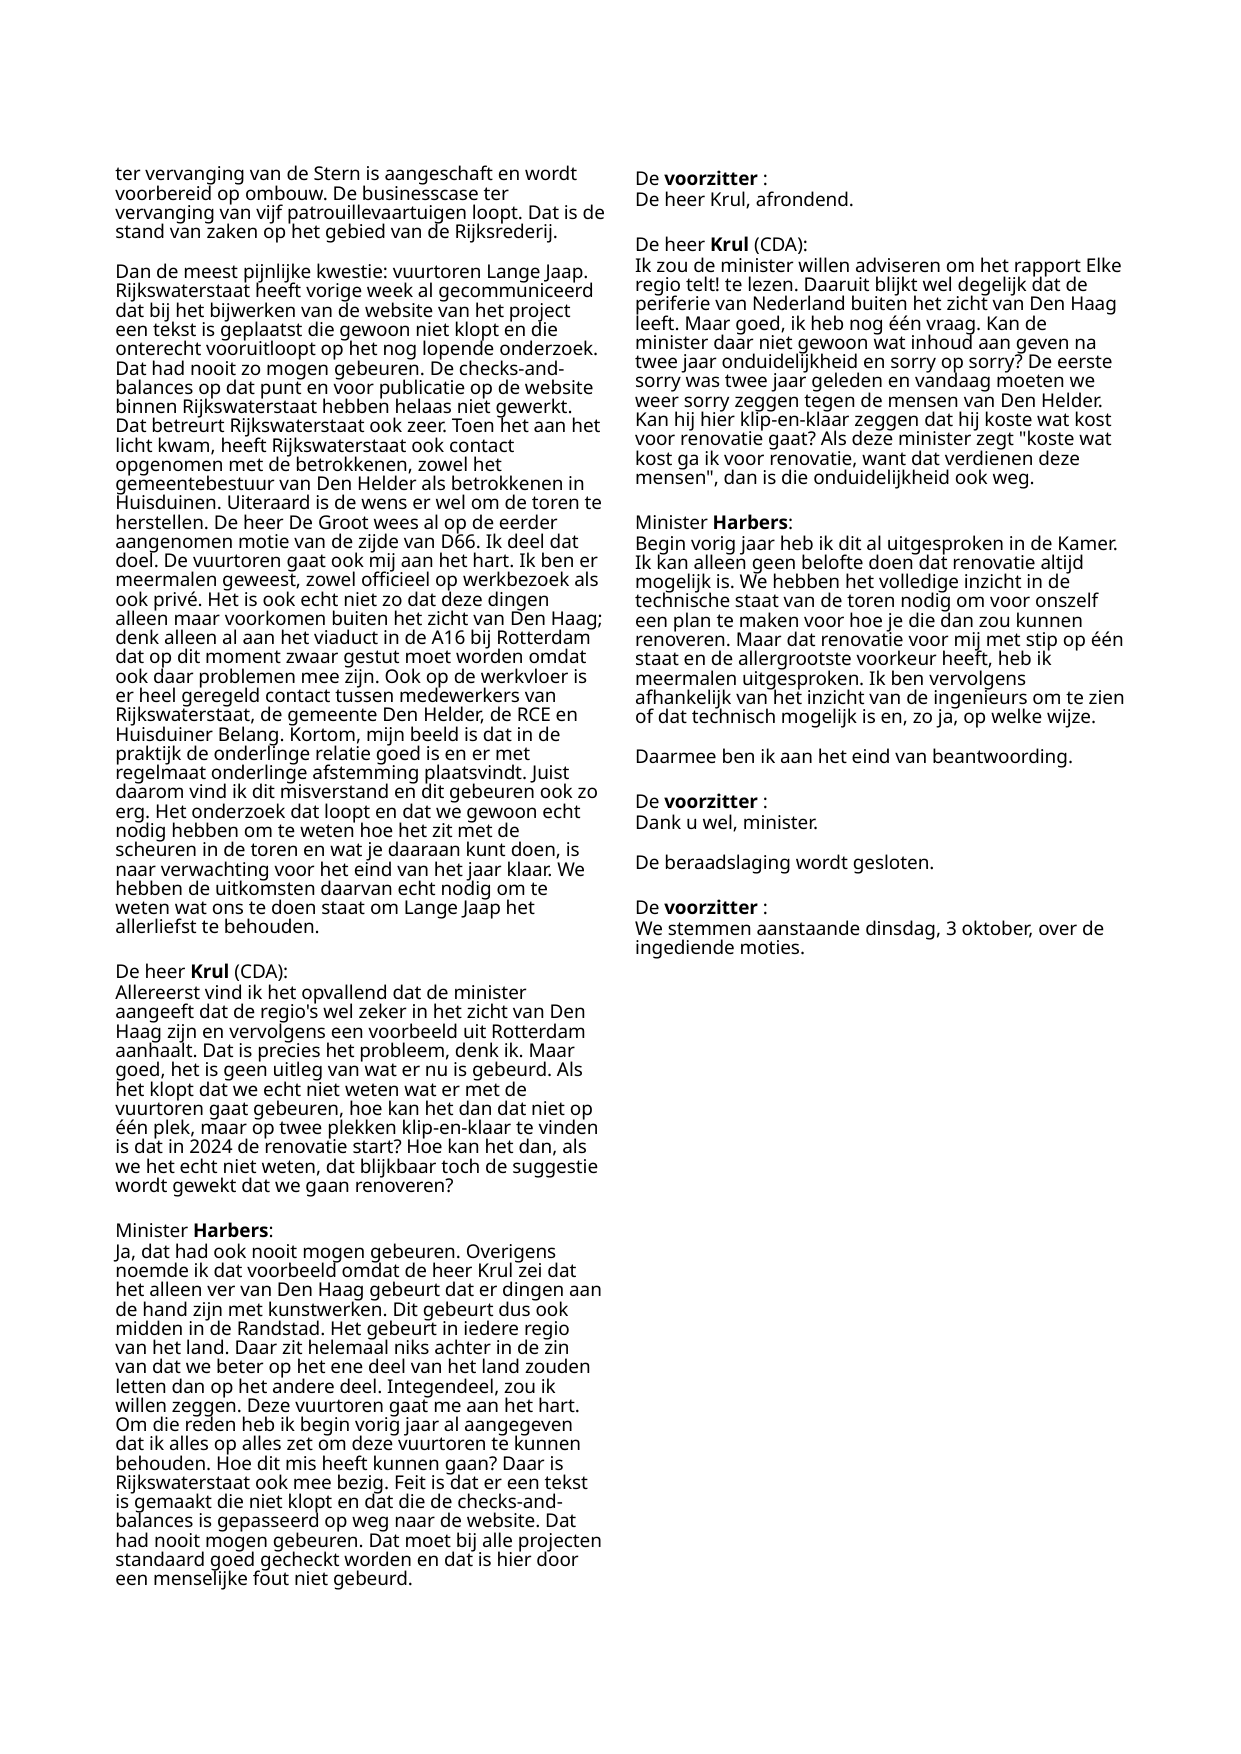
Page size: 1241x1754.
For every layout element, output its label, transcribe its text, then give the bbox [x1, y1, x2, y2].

text We stemmen aanstaande dinsdag, 3 oktober, over de ingediende moties. [635, 920, 1125, 958]
text Ja, dat had ook nooit mogen gebeuren. Overigens noemde ik dat voorbeeld omdat de heer Krul zei dat het alleen ver van Den Haag gebeurt dat er dingen aan de hand zijn met kunstwerken. Dit gebeurt dus ook midden in de Randstad. Het gebeurt in iedere regio van het land. Daar zit helemaal niks achter in de zin van dat we beter op het ene deel van het land zouden letten dan op het andere deel. Integendeel, zou ik willen zeggen. Deze vuurtoren gaat me aan het hart. Om die reden heb ik begin vorig jaar al aangegeven dat ik alles op alles zet om deze vuurtoren te kunnen behouden. Hoe dit mis heeft kunnen gaan? Daar is Rijkswaterstaat ook mee bezig. Feit is dat er een tekst is gemaakt die niet klopt en dat die de checks-and-balances is gepasseerd op weg naar de website. Dat had nooit mogen gebeuren. Dat moet bij alle projecten standaard goed gecheckt worden en dat is hier door een menselijke fout niet gebeurd. [115, 1243, 605, 1589]
text Begin vorig jaar heb ik dit al uitgesproken in de Kamer. Ik kan alleen geen belofte doen dat renovatie altijd mogelijk is. We hebben het volledige inzicht in de technische staat van de toren nodig om voor onszelf een plan te maken voor hoe je die dan zou kunnen renoveren. Maar dat renovatie voor mij met stip op één staat en de allergrootste voorkeur heeft, heb ik meermalen uitgesproken. Ik ben vervolgens afhankelijk van het inzicht van de ingenieurs om te zien of dat technisch mogelijk is en, zo ja, op welke wijze. [635, 535, 1125, 727]
text De voorzitter : [635, 788, 1125, 814]
text Minister Harbers: [115, 1217, 605, 1243]
text Dan de meest pijnlijke kwestie: vuurtoren Lange Jaap. Rijkswaterstaat heeft vorige week al gecommuniceerd dat bij het bijwerken van de website van het project een tekst is geplaatst die gewoon niet klopt en die onterecht vooruitloopt op het nog lopende onderzoek. Dat had nooit zo mogen gebeuren. De checks-and-balances op dat punt en voor publicatie op de website binnen Rijkswaterstaat hebben helaas niet gewerkt. Dat betreurt Rijkswaterstaat ook zeer. Toen het aan het licht kwam, heeft Rijkswaterstaat ook contact opgenomen met de betrokkenen, zowel het gemeentebestuur van Den Helder als betrokkenen in Huisduinen. Uiteraard is de wens er wel om de toren te herstellen. De heer De Groot wees al op de eerder aangenomen motie van de zijde van D66. Ik deel dat doel. De vuurtoren gaat ook mij aan het hart. Ik ben er meermalen geweest, zowel officieel op werkbezoek als ook privé. Het is ook echt niet zo dat deze dingen alleen maar voorkomen buiten het zicht van Den Haag; denk alleen al aan het viaduct in de A16 bij Rotterdam dat op dit moment zwaar gestut moet worden omdat ook daar problemen mee zijn. Ook op de werkvloer is er heel geregeld contact tussen medewerkers van Rijkswaterstaat, de gemeente Den Helder, de RCE en Huisduiner Belang. Kortom, mijn beeld is dat in de praktijk de onderlinge relatie goed is en er met regelmaat onderlinge afstemming plaatsvindt. Juist daarom vind ik dit misverstand en dit gebeuren ook zo erg. Het onderzoek dat loopt en dat we gewoon echt nodig hebben om te weten hoe het zit met de scheuren in de toren en wat je daaraan kunt doen, is naar verwachting voor het eind van het jaar klaar. We hebben de uitkomsten daarvan echt nodig om te weten wat ons te doen staat om Lange Jaap het allerliefst te behouden. [115, 263, 605, 938]
text ter vervanging van de Stern is aangeschaft en wordt voorbereid op ombouw. De businesscase ter vervanging van vijf patrouillevaartuigen loopt. Dat is de stand van zaken op het gebied van de Rijksrederij. [115, 165, 605, 242]
text De heer Krul (CDA): [635, 231, 1125, 257]
text De voorzitter : [635, 894, 1125, 920]
text De heer Krul, afrondend. [635, 191, 1125, 210]
text Ik zou de minister willen adviseren om het rapport Elke regio telt! te lezen. Daaruit blijkt wel degelijk dat de periferie van Nederland buiten het zicht van Den Haag leeft. Maar goed, ik heb nog één vraag. Kan de minister daar niet gewoon wat inhoud aan geven na twee jaar onduidelijkheid en sorry op sorry? De eerste sorry was twee jaar geleden en vandaag moeten we weer sorry zeggen tegen de mensen van Den Helder. Kan hij hier klip-en-klaar zeggen dat hij koste wat kost voor renovatie gaat? Als deze minister zegt "koste wat kost ga ik voor renovatie, want dat verdienen deze mensen", dan is die onduidelijkheid ook weg. [635, 257, 1125, 488]
text Allereerst vind ik het opvallend dat de minister aangeeft dat de regio's wel zeker in het zicht van Den Haag zijn en vervolgens een voorbeeld uit Rotterdam aanhaalt. Dat is precies het probleem, denk ik. Maar goed, het is geen uitleg van wat er nu is gebeurd. Als het klopt dat we echt niet weten wat er met de vuurtoren gaat gebeuren, hoe kan het dan dat niet op één plek, maar op twee plekken klip-en-klaar te vinden is dat in 2024 de renovatie start? Hoe kan het dan, als we het echt niet weten, dat blijkbaar toch de suggestie wordt gewekt dat we gaan renoveren? [115, 984, 605, 1196]
text De beraadslaging wordt gesloten. [635, 854, 1125, 873]
text Daarmee ben ik aan het eind van beantwoording. [635, 748, 1125, 767]
text De heer Krul (CDA): [115, 958, 605, 984]
text De voorzitter : [635, 165, 1125, 191]
text Minister Harbers: [635, 509, 1125, 535]
text Dank u wel, minister. [635, 814, 1125, 833]
